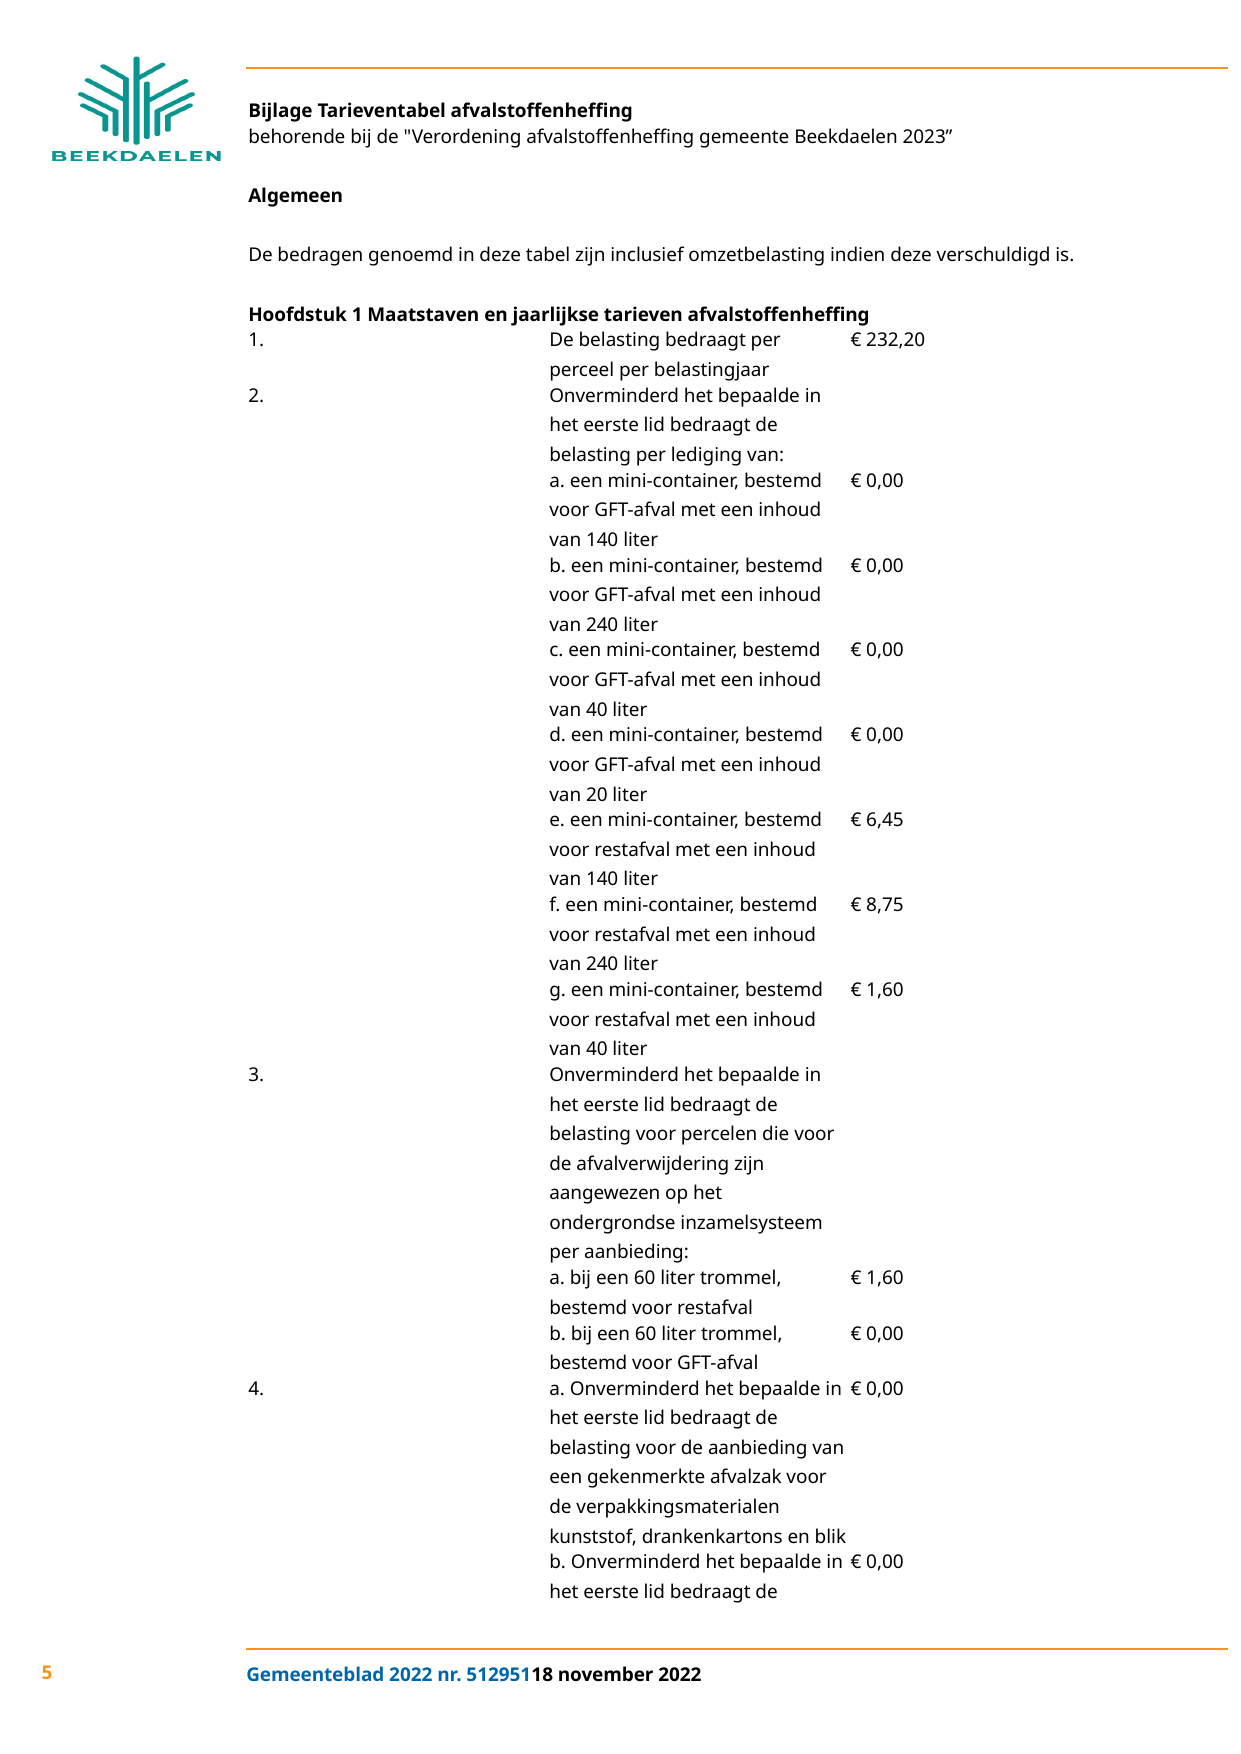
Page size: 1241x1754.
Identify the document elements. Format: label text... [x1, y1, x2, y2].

table_cell 2. [248, 382, 549, 467]
table_cell € 0,00 [850, 552, 1152, 637]
table_cell [248, 976, 549, 1061]
table_cell [248, 891, 549, 976]
table_cell [850, 1061, 1152, 1264]
table_cell g. een mini-container, bestemd voor restafval met een inhoud van 40 liter [549, 976, 850, 1061]
table_cell c. een mini-container, bestemd voor GFT-afval met een inhoud van 40 liter [549, 637, 850, 722]
table_cell a. bij een 60 liter trommel, bestemd voor restafval [549, 1264, 850, 1320]
table_cell € 0,00 [850, 1549, 1152, 1604]
table_cell b. Onverminderd het bepaalde in het eerste lid bedraagt de [549, 1549, 850, 1604]
table_cell [248, 1320, 549, 1375]
table_cell [248, 467, 549, 552]
table_cell € 6,45 [850, 806, 1152, 891]
table_cell € 8,75 [850, 891, 1152, 976]
table_cell € 1,60 [850, 1264, 1152, 1320]
table_cell 3. [248, 1061, 549, 1264]
table_cell 4. [248, 1375, 549, 1549]
table_cell [248, 637, 549, 722]
table_cell € 0,00 [850, 722, 1152, 806]
table_cell d. een mini-container, bestemd voor GFT-afval met een inhoud van 20 liter [549, 722, 850, 806]
table_cell [248, 722, 549, 806]
table_cell e. een mini-container, bestemd voor restafval met een inhoud van 140 liter [549, 806, 850, 891]
table_cell € 0,00 [850, 1320, 1152, 1375]
table_cell Onverminderd het bepaalde in het eerste lid bedraagt de belasting per lediging van: [549, 382, 850, 467]
text De bedragen genoemd in deze tabel zijn inclusief omzetbelasting indien deze verschuldigd is. [248, 242, 1152, 267]
table_cell Onverminderd het bepaalde in het eerste lid bedraagt de belasting voor percelen die voor de afvalverwijdering zijn aangewezen op het ondergrondse inzamelsysteem per aanbieding: [549, 1061, 850, 1264]
table_cell [248, 806, 549, 891]
table_cell b. bij een 60 liter trommel, bestemd voor GFT-afval [549, 1320, 850, 1375]
picture [41, 47, 231, 172]
table_cell [248, 1549, 549, 1604]
text Algemeen [248, 182, 1152, 208]
table_cell [850, 382, 1152, 467]
table_cell € 0,00 [850, 467, 1152, 552]
table_cell f. een mini-container, bestemd voor restafval met een inhoud van 240 liter [549, 891, 850, 976]
table_cell 1. [248, 327, 549, 382]
text behorende bij de "Verordening afvalstoffenheffing gemeente Beekdaelen 2023” [248, 123, 1152, 149]
table_cell € 1,60 [850, 976, 1152, 1061]
table_cell € 232,20 [850, 327, 1152, 382]
table_cell € 0,00 [850, 637, 1152, 722]
table_cell De belasting bedraagt per perceel per belastingjaar [549, 327, 850, 382]
table_cell a. een mini-container, bestemd voor GFT-afval met een inhoud van 140 liter [549, 467, 850, 552]
table_cell [248, 1264, 549, 1320]
table_header Hoofdstuk 1 Maatstaven en jaarlijkse tarieven afvalstoffenheffing [248, 301, 1152, 327]
table_cell a. Onverminderd het bepaalde in het eerste lid bedraagt de belasting voor de aanbieding van een gekenmerkte afvalzak voor de verpakkingsmaterialen kunststof, drankenkartons en blik [549, 1375, 850, 1549]
table_cell [248, 552, 549, 637]
table_cell b. een mini-container, bestemd voor GFT-afval met een inhoud van 240 liter [549, 552, 850, 637]
table_cell € 0,00 [850, 1375, 1152, 1549]
text Bijlage Tarieventabel afvalstoffenheffing [248, 95, 1152, 123]
